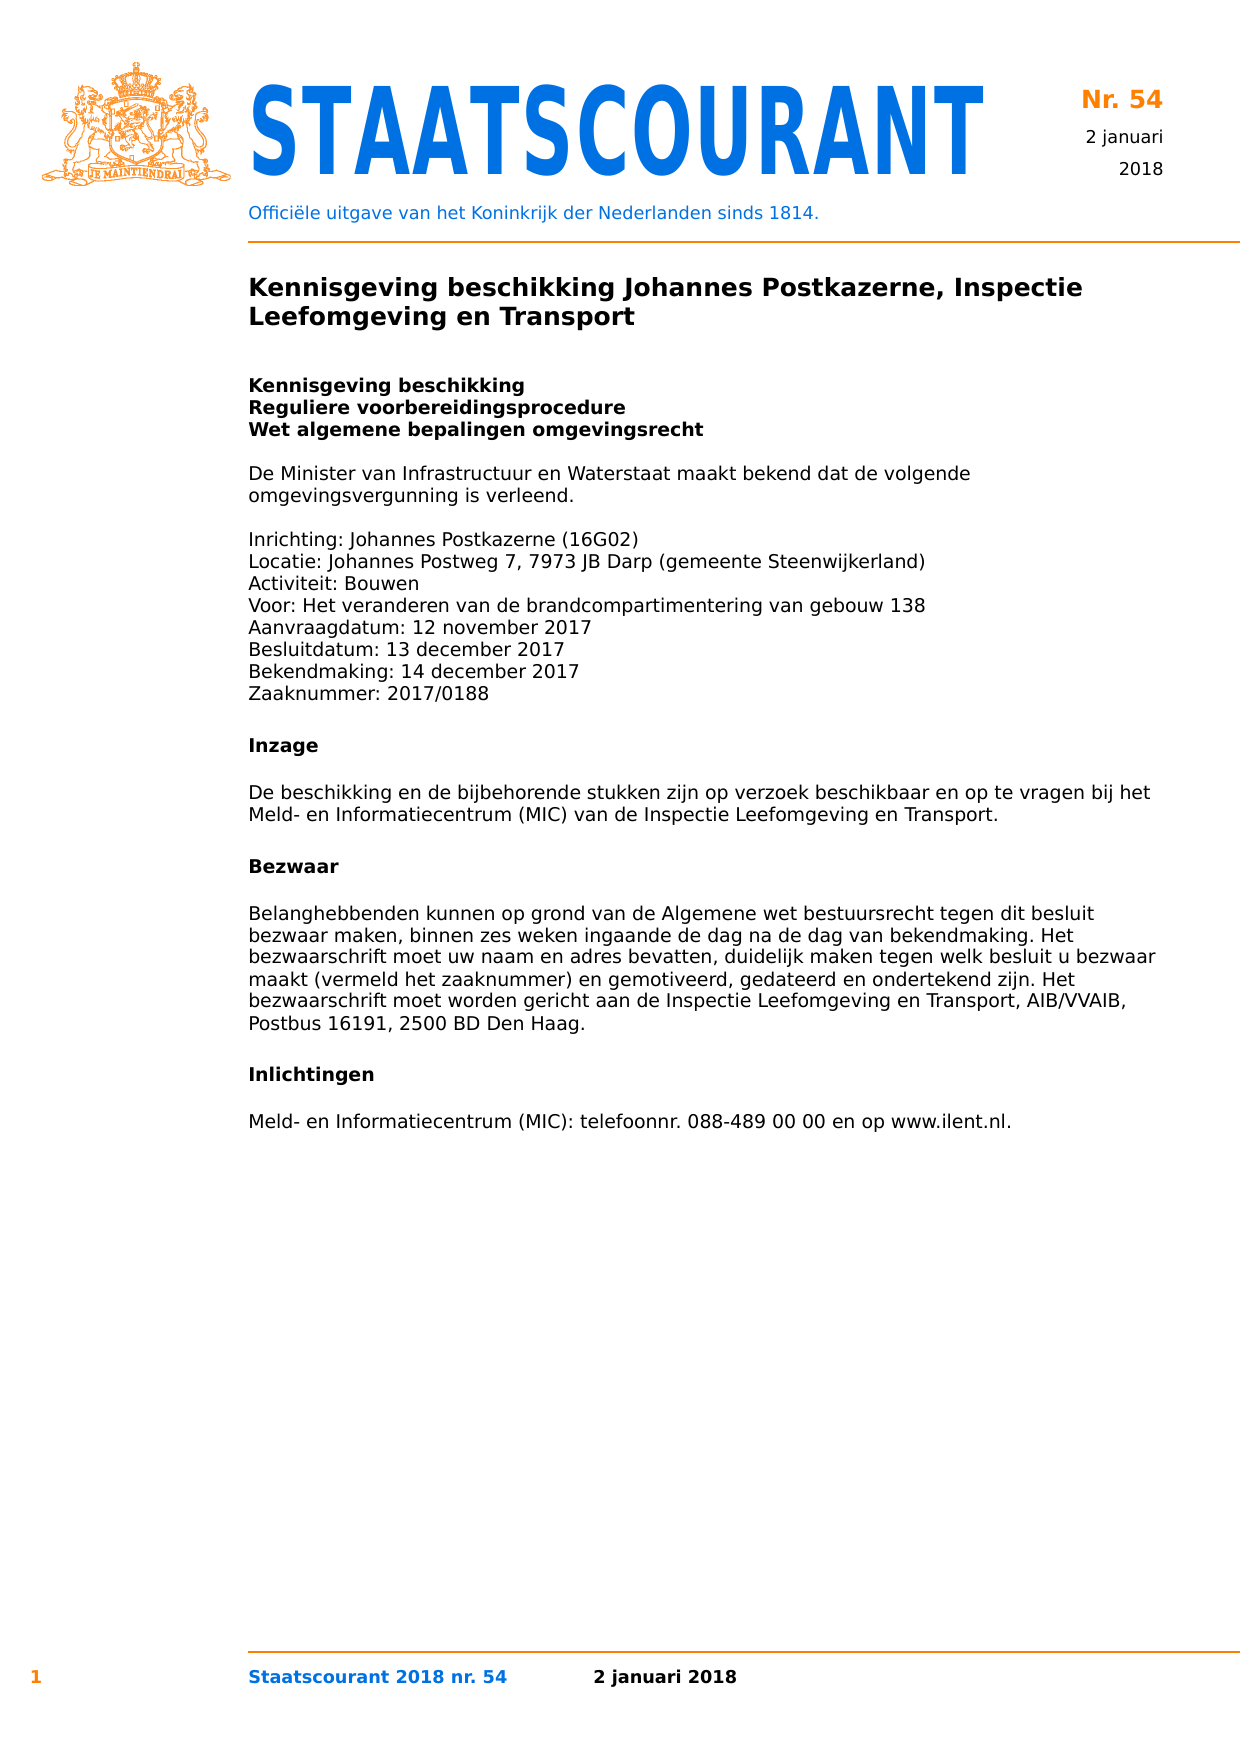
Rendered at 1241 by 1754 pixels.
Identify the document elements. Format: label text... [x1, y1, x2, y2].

text Activiteit: Bouwen [248, 573, 1163, 595]
table_cell 2 januari [998, 121, 1240, 153]
text Zaaknummer: 2017/0188 [248, 683, 1163, 704]
subtitle Inlichtingen [248, 1064, 1163, 1086]
text Besluitdatum: 13 december 2017 [248, 639, 1163, 661]
text Belanghebbenden kunnen op grond van de Algemene wet bestuursrecht tegen dit besluit bezwaar maken, binnen zes weken ingaande de dag na de dag van bekendmaking. Het bezwaarschrift moet uw naam en adres bevatten, duidelijk maken tegen welk besluit u bezwaar maakt (vermeld het zaaknummer) en gemotiveerd, gedateerd en ondertekend zijn. Het bezwaarschrift moet worden gericht aan de Inspectie Leefomgeving en Transport, AIB/VVAIB, Postbus 16191, 2500 BD Den Haag. [248, 902, 1163, 1034]
text Locatie: Johannes Postweg 7, 7973 JB Darp (gemeente Steenwijkerland) [248, 551, 1163, 573]
table_cell 2018 [998, 153, 1240, 203]
picture [41, 62, 231, 186]
text Kennisgeving beschikking [248, 375, 1163, 397]
text Meld- en Informatiecentrum (MIC): telefoonnr. 088-489 00 00 en op www.ilent.nl. [248, 1111, 1163, 1133]
text Voor: Het veranderen van de brandcompartimentering van gebouw 138 [248, 595, 1163, 617]
table_header Nr. 54 [998, 62, 1240, 121]
table_cell Officiële uitgave van het Koninkrijk der Nederlanden sinds 1814. [248, 203, 1240, 241]
text Aanvraagdatum: 12 november 2017 [248, 617, 1163, 639]
text Wet algemene bepalingen omgevingsrecht [248, 419, 1163, 441]
subtitle Kennisgeving beschikking Johannes Postkazerne, Inspectie Leefomgeving en Transport [248, 273, 1163, 331]
subtitle Bezwaar [248, 856, 1163, 877]
text Bekendmaking: 14 december 2017 [248, 661, 1163, 683]
table_header [25, 62, 248, 241]
text De beschikking en de bijbehorende stukken zijn op verzoek beschikbaar en op te vragen bij het Meld- en Informatiecentrum (MIC) van de Inspectie Leefomgeving en Transport. [248, 782, 1163, 826]
text Reguliere voorbereidingsprocedure [248, 397, 1163, 419]
text De Minister van Infrastructuur en Waterstaat maakt bekend dat de volgende omgevingsvergunning is verleend. [248, 463, 1163, 507]
text Inrichting: Johannes Postkazerne (16G02) [248, 529, 1163, 551]
subtitle Inzage [248, 734, 1163, 757]
table_header STAATSCOURANT [248, 62, 998, 203]
